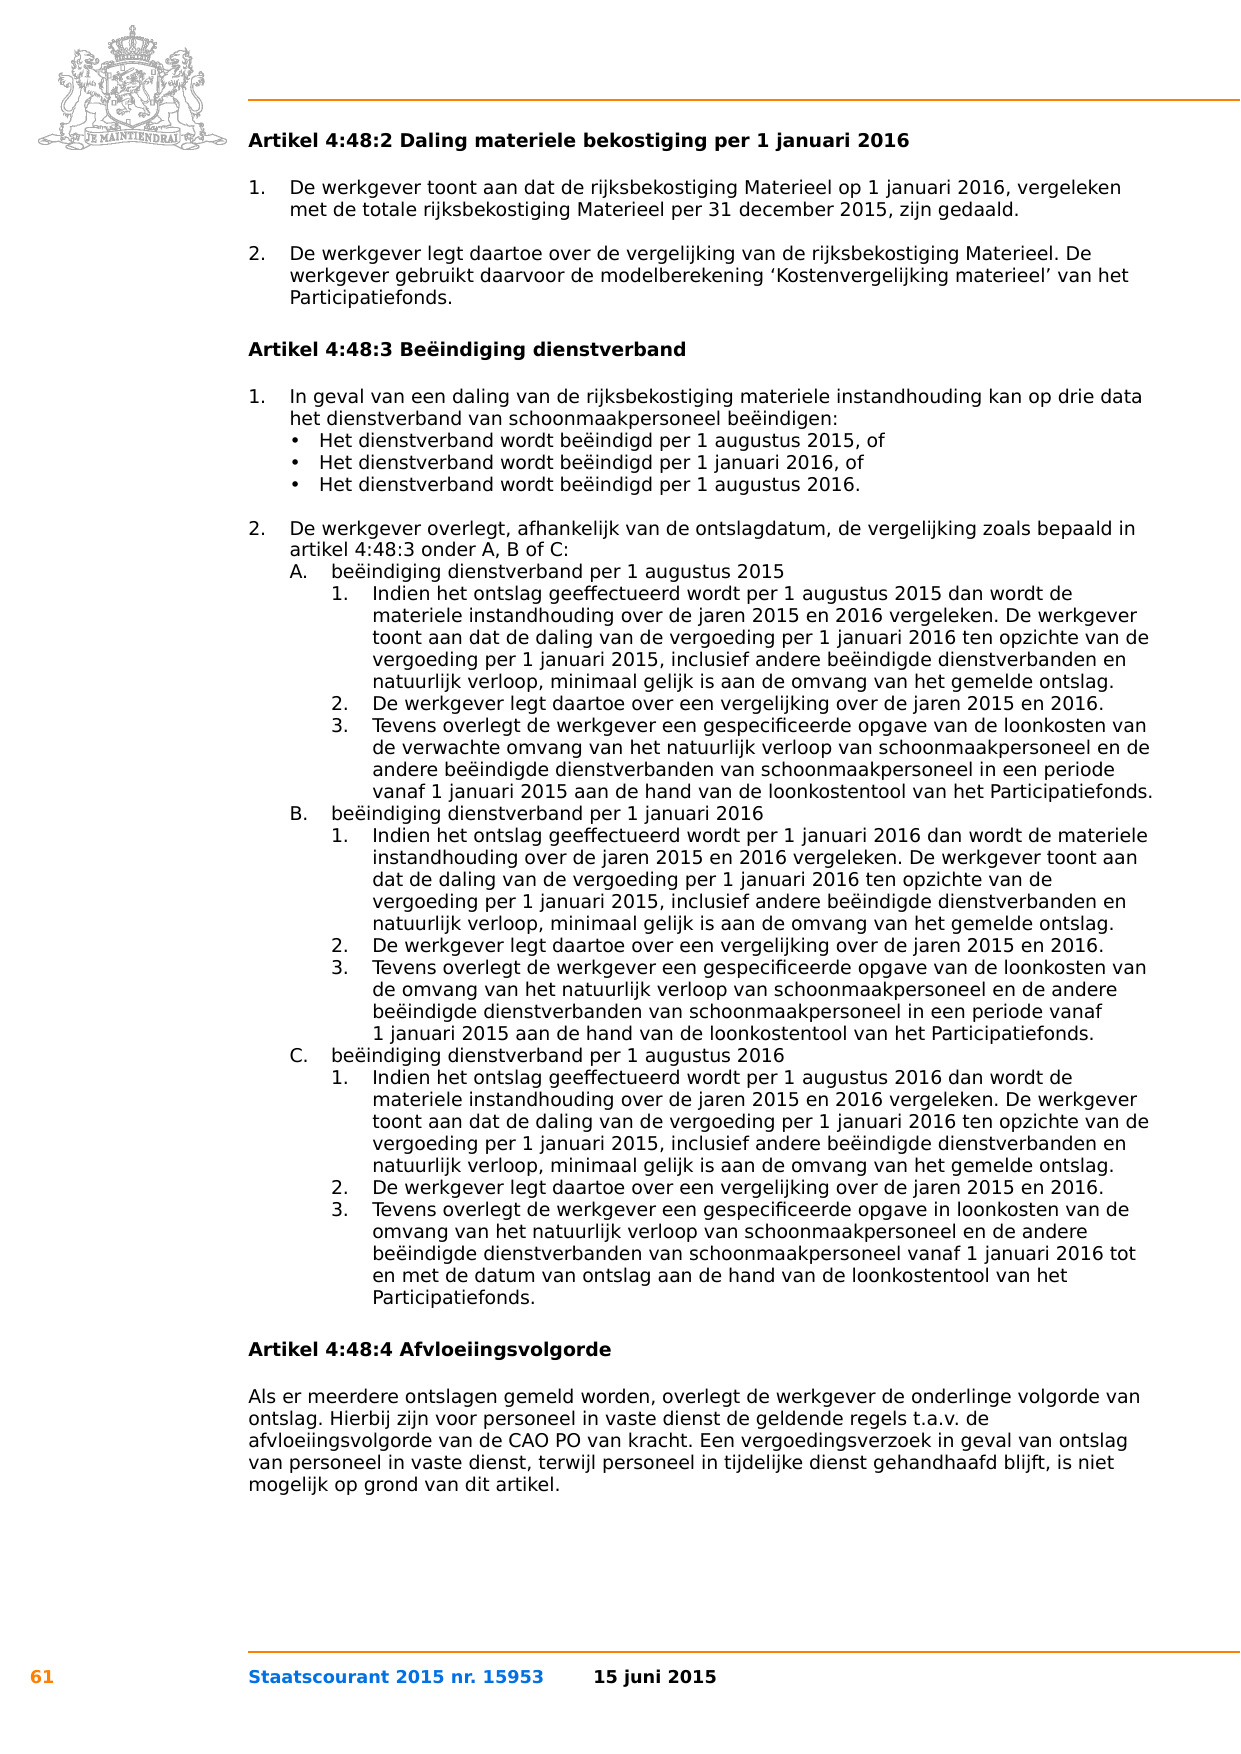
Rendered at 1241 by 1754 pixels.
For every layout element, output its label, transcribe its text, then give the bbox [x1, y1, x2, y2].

subtitle Artikel 4:48:3 Beëindiging dienstverband [248, 339, 1163, 361]
text 1. Indien het ontslag geeffectueerd wordt per 1 januari 2016 dan wordt de materiele instandhouding over de jaren 2015 en 2016 vergeleken. De werkgever toont aan dat de daling van de vergoeding per 1 januari 2016 ten opzichte van de vergoeding per 1 januari 2015, inclusief andere beëindigde dienstverbanden en natuurlijk verloop, minimaal gelijk is aan de omvang van het gemelde ontslag. [331, 825, 1163, 935]
text 2. De werkgever overlegt, afhankelijk van de ontslagdatum, de vergelijking zoals bepaald in artikel 4:48:3 onder A, B of C: [248, 517, 1163, 561]
text • Het dienstverband wordt beëindigd per 1 augustus 2016. [289, 473, 1163, 496]
subtitle Artikel 4:48:2 Daling materiele bekostiging per 1 januari 2016 [248, 130, 1163, 152]
subtitle Artikel 4:48:4 Afvloeiingsvolgorde [248, 1339, 1163, 1361]
text 1. In geval van een daling van de rijksbekostiging materiele instandhouding kan op drie data het dienstverband van schoonmaakpersoneel beëindigen: [248, 386, 1163, 429]
text 1. De werkgever toont aan dat de rijksbekostiging Materieel op 1 januari 2016, vergeleken met de totale rijksbekostiging Materieel per 31 december 2015, zijn gedaald. [248, 177, 1163, 221]
picture [38, 25, 227, 150]
text 2. De werkgever legt daartoe over de vergelijking van de rijksbekostiging Materieel. De werkgever gebruikt daarvoor de modelberekening ‘Kostenvergelijking materieel’ van het Participatiefonds. [248, 243, 1163, 309]
text 2. De werkgever legt daartoe over een vergelijking over de jaren 2015 en 2016. [331, 1177, 1163, 1199]
text 2. De werkgever legt daartoe over een vergelijking over de jaren 2015 en 2016. [331, 693, 1163, 715]
text 3. Tevens overlegt de werkgever een gespecificeerde opgave van de loonkosten van de verwachte omvang van het natuurlijk verloop van schoonmaakpersoneel en de andere beëindigde dienstverbanden van schoonmaakpersoneel in een periode vanaf 1 januari 2015 aan de hand van de loonkostentool van het Participatiefonds. [331, 715, 1163, 803]
text 2. De werkgever legt daartoe over een vergelijking over de jaren 2015 en 2016. [331, 935, 1163, 957]
text C. beëindiging dienstverband per 1 augustus 2016 [289, 1045, 1163, 1067]
text A. beëindiging dienstverband per 1 augustus 2015 [289, 561, 1163, 583]
text • Het dienstverband wordt beëindigd per 1 januari 2016, of [289, 452, 1163, 473]
text • Het dienstverband wordt beëindigd per 1 augustus 2015, of [289, 429, 1163, 452]
text 3. Tevens overlegt de werkgever een gespecificeerde opgave van de loonkosten van de omvang van het natuurlijk verloop van schoonmaakpersoneel en de andere beëindigde dienstverbanden van schoonmaakpersoneel in een periode vanaf 1 januari 2015 aan de hand van de loonkostentool van het Participatiefonds. [331, 957, 1163, 1045]
text B. beëindiging dienstverband per 1 januari 2016 [289, 803, 1163, 825]
text 1. Indien het ontslag geeffectueerd wordt per 1 augustus 2015 dan wordt de materiele instandhouding over de jaren 2015 en 2016 vergeleken. De werkgever toont aan dat de daling van de vergoeding per 1 januari 2016 ten opzichte van de vergoeding per 1 januari 2015, inclusief andere beëindigde dienstverbanden en natuurlijk verloop, minimaal gelijk is aan de omvang van het gemelde ontslag. [331, 583, 1163, 693]
text 1. Indien het ontslag geeffectueerd wordt per 1 augustus 2016 dan wordt de materiele instandhouding over de jaren 2015 en 2016 vergeleken. De werkgever toont aan dat de daling van de vergoeding per 1 januari 2016 ten opzichte van de vergoeding per 1 januari 2015, inclusief andere beëindigde dienstverbanden en natuurlijk verloop, minimaal gelijk is aan de omvang van het gemelde ontslag. [331, 1067, 1163, 1177]
text 3. Tevens overlegt de werkgever een gespecificeerde opgave in loonkosten van de omvang van het natuurlijk verloop van schoonmaakpersoneel en de andere beëindigde dienstverbanden van schoonmaakpersoneel vanaf 1 januari 2016 tot en met de datum van ontslag aan de hand van de loonkostentool van het Participatiefonds. [331, 1199, 1163, 1309]
text Als er meerdere ontslagen gemeld worden, overlegt de werkgever de onderlinge volgorde van ontslag. Hierbij zijn voor personeel in vaste dienst de geldende regels t.a.v. de afvloeiingsvolgorde van de CAO PO van kracht. Een vergoedingsverzoek in geval van ontslag van personeel in vaste dienst, terwijl personeel in tijdelijke dienst gehandhaafd blijft, is niet mogelijk op grond van dit artikel. [248, 1386, 1163, 1496]
